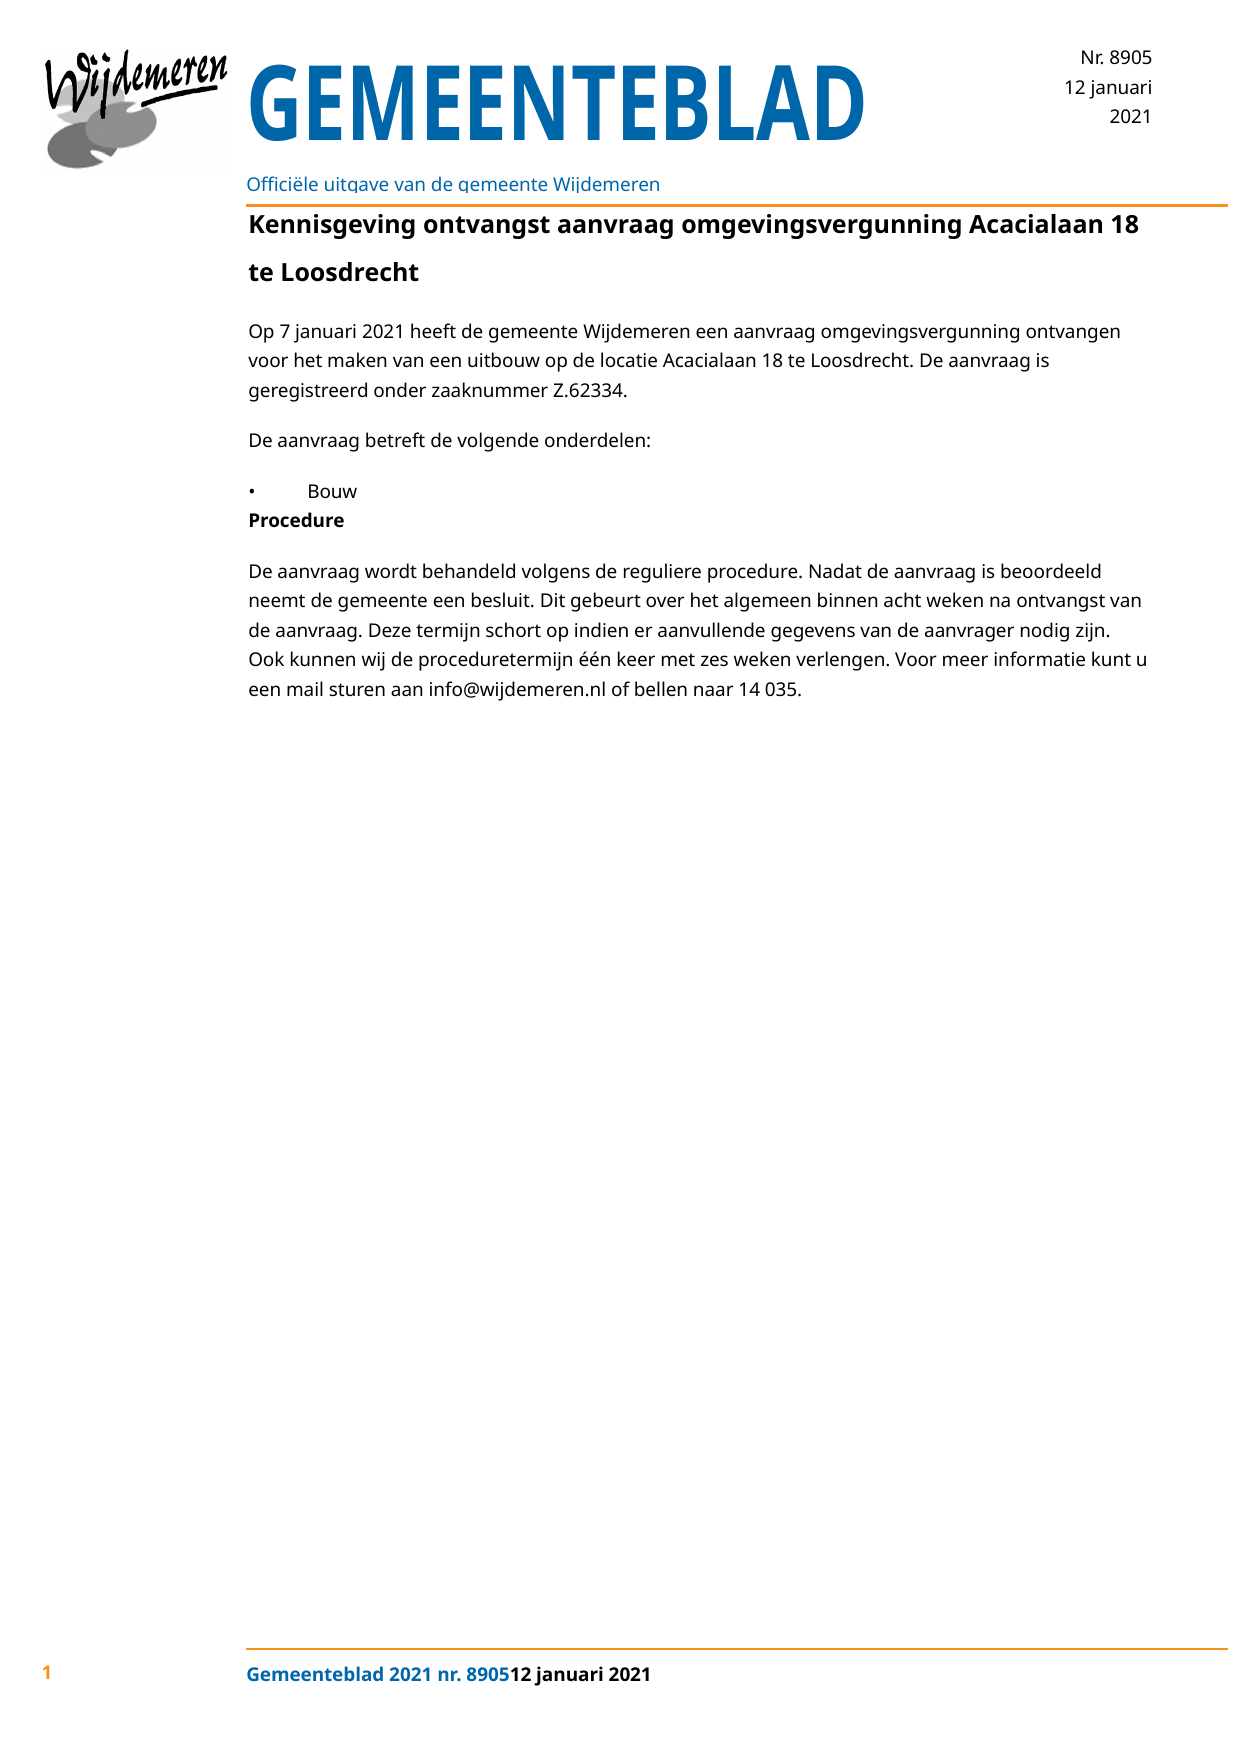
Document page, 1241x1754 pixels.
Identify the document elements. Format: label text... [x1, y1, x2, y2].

text De aanvraag betreft de volgende onderdelen: [248, 427, 1152, 453]
list Bouw [248, 478, 1152, 504]
picture [41, 47, 231, 172]
text Op 7 januari 2021 heeft de gemeente Wijdemeren een aanvraag omgevingsvergunning ontvangen voor het maken van een uitbouw op de locatie Acacialaan 18 te Loosdrecht. De aanvraag is geregistreerd onder zaaknummer Z.62334. [248, 318, 1152, 403]
text Procedure [248, 507, 1152, 533]
text De aanvraag wordt behandeld volgens de reguliere procedure. Nadat de aanvraag is beoordeeld neemt de gemeente een besluit. Dit gebeurt over het algemeen binnen acht weken na ontvangst van de aanvraag. Deze termijn schort op indien er aanvullende gegevens van de aanvrager nodig zijn. Ook kunnen wij de proceduretermijn één keer met zes weken verlengen. Voor meer informatie kunt u een mail sturen aan info@wijdemeren.nl of bellen naar 14 035. [248, 558, 1152, 702]
text Kennisgeving ontvangst aanvraag omgevingsvergunning Acacialaan 18 te Loosdrecht [248, 207, 1152, 288]
